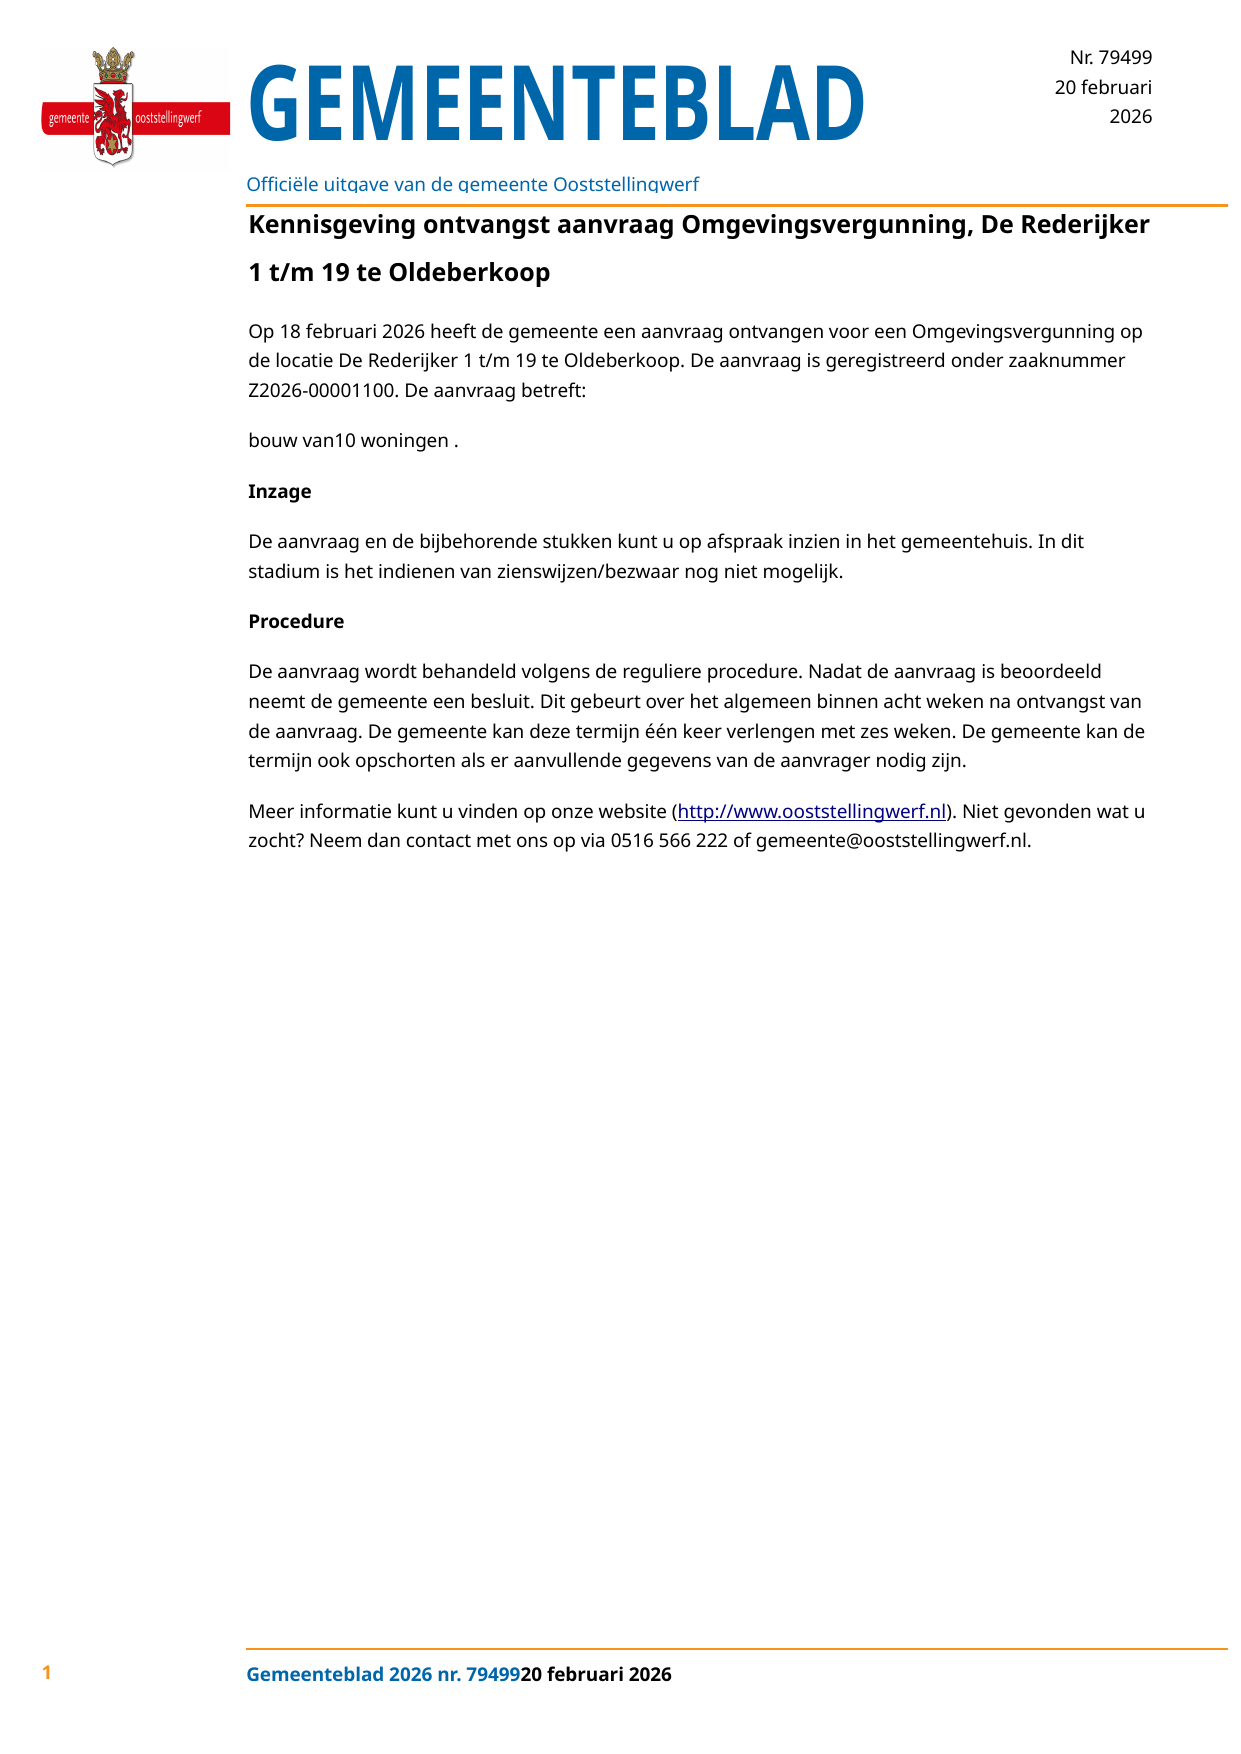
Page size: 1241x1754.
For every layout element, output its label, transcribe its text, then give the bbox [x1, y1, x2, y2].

text bouw van10 woningen . [248, 427, 1152, 453]
text Procedure [248, 608, 1152, 634]
text Op 18 februari 2026 heeft de gemeente een aanvraag ontvangen voor een Omgevingsvergunning op de locatie De Rederijker 1 t/m 19 te Oldeberkoop. De aanvraag is geregistreerd onder zaaknummer Z2026-00001100. De aanvraag betreft: [248, 318, 1152, 403]
text De aanvraag wordt behandeld volgens de reguliere procedure. Nadat de aanvraag is beoordeeld neemt de gemeente een besluit. Dit gebeurt over het algemeen binnen acht weken na ontvangst van de aanvraag. De gemeente kan deze termijn één keer verlengen met zes weken. De gemeente kan de termijn ook opschorten als er aanvullende gegevens van de aanvrager nodig zijn. [248, 659, 1152, 773]
text Meer informatie kunt u vinden op onze website (http://www.ooststellingwerf.nl). Niet gevonden wat u zocht? Neem dan contact met ons op via 0516 566 222 of gemeente@ooststellingwerf.nl. [248, 798, 1152, 853]
text Inzage [248, 478, 1152, 504]
picture [41, 47, 231, 172]
text Kennisgeving ontvangst aanvraag Omgevingsvergunning, De Rederijker 1 t/m 19 te Oldeberkoop [248, 207, 1152, 288]
text De aanvraag en de bijbehorende stukken kunt u op afspraak inzien in het gemeentehuis. In dit stadium is het indienen van zienswijzen/bezwaar nog niet mogelijk. [248, 528, 1152, 584]
